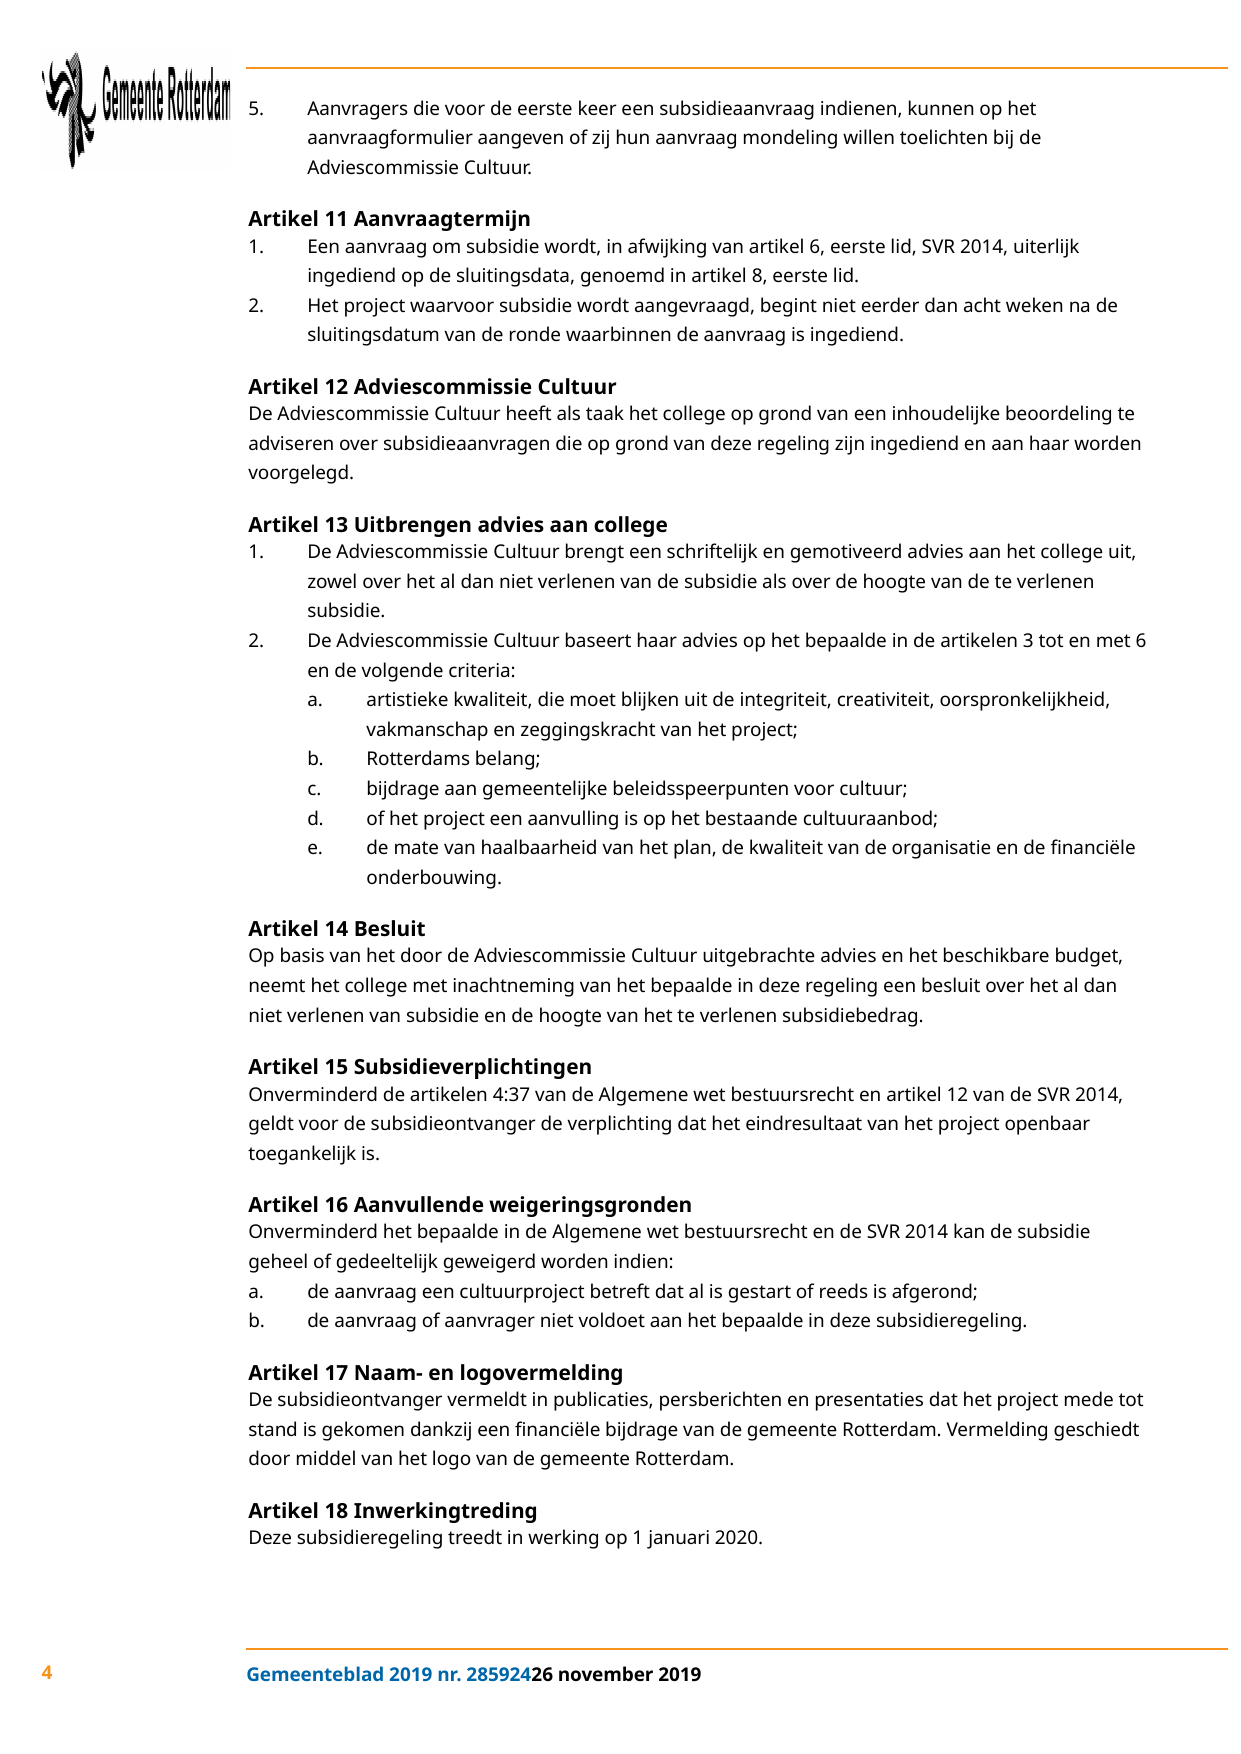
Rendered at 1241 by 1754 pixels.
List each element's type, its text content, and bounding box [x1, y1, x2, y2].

list of het project een aanvulling is op het bestaande cultuuraanbod; [307, 805, 1152, 830]
list de aanvraag een cultuurproject betreft dat al is gestart of reeds is afgerond; [248, 1278, 1152, 1304]
text Artikel 12 Adviescommissie Cultuur [248, 372, 1152, 400]
list De Adviescommissie Cultuur baseert haar advies op het bepaalde in de artikelen 3 tot en met 6 en de volgende criteria: [248, 627, 1152, 682]
list bijdrage aan gemeentelijke beleidsspeerpunten voor cultuur; [307, 775, 1152, 801]
text Deze subsidieregeling treedt in werking op 1 januari 2020. [248, 1524, 1152, 1550]
text Artikel 18 Inwerkingtreding [248, 1496, 1152, 1524]
list Rotterdams belang; [307, 746, 1152, 771]
list Aanvragers die voor de eerste keer een subsidieaanvraag indienen, kunnen op het aanvraagformulier aangeven of zij hun aanvraag mondeling willen toelichten bij de Adviescommissie Cultuur. [248, 95, 1152, 180]
text Artikel 17 Naam- en logovermelding [248, 1358, 1152, 1386]
text Artikel 16 Aanvullende weigeringsgronden [248, 1190, 1152, 1219]
list de aanvraag of aanvrager niet voldoet aan het bepaalde in deze subsidieregeling. [248, 1307, 1152, 1333]
text Onverminderd het bepaalde in de Algemene wet bestuursrecht en de SVR 2014 kan de subsidie geheel of gedeeltelijk geweigerd worden indien: [248, 1219, 1152, 1274]
text Artikel 11 Aanvraagtermijn [248, 204, 1152, 233]
text Artikel 15 Subsidieverplichtingen [248, 1052, 1152, 1081]
text De subsidieontvanger vermeldt in publicaties, persberichten en presentaties dat het project mede tot stand is gekomen dankzij een financiële bijdrage van de gemeente Rotterdam. Vermelding geschiedt door middel van het logo van de gemeente Rotterdam. [248, 1386, 1152, 1471]
list De Adviescommissie Cultuur brengt een schriftelijk en gemotiveerd advies aan het college uit, zowel over het al dan niet verlenen van de subsidie als over de hoogte van de te verlenen subsidie. [248, 538, 1152, 623]
list Het project waarvoor subsidie wordt aangevraagd, begint niet eerder dan acht weken na de sluitingsdatum van de ronde waarbinnen de aanvraag is ingediend. [248, 292, 1152, 347]
list artistieke kwaliteit, die moet blijken uit de integriteit, creativiteit, oorspronkelijkheid, vakmanschap en zeggingskracht van het project; [307, 686, 1152, 742]
text Artikel 14 Besluit [248, 914, 1152, 943]
text Artikel 13 Uitbrengen advies aan college [248, 510, 1152, 538]
list de mate van haalbaarheid van het plan, de kwaliteit van de organisatie en de financiële onderbouwing. [307, 834, 1152, 889]
text Op basis van het door de Adviescommissie Cultuur uitgebrachte advies en het beschikbare budget, neemt het college met inachtneming van het bepaalde in deze regeling een besluit over het al dan niet verlenen van subsidie en de hoogte van het te verlenen subsidiebedrag. [248, 943, 1152, 1028]
list Een aanvraag om subsidie wordt, in afwijking van artikel 6, eerste lid, SVR 2014, uiterlijk ingediend op de sluitingsdata, genoemd in artikel 8, eerste lid. [248, 233, 1152, 288]
text Onverminderd de artikelen 4:37 van de Algemene wet bestuursrecht en artikel 12 van de SVR 2014, geldt voor de subsidieontvanger de verplichting dat het eindresultaat van het project openbaar toegankelijk is. [248, 1081, 1152, 1166]
picture [41, 47, 231, 172]
text De Adviescommissie Cultuur heeft als taak het college op grond van een inhoudelijke beoordeling te adviseren over subsidieaanvragen die op grond van deze regeling zijn ingediend en aan haar worden voorgelegd. [248, 400, 1152, 485]
